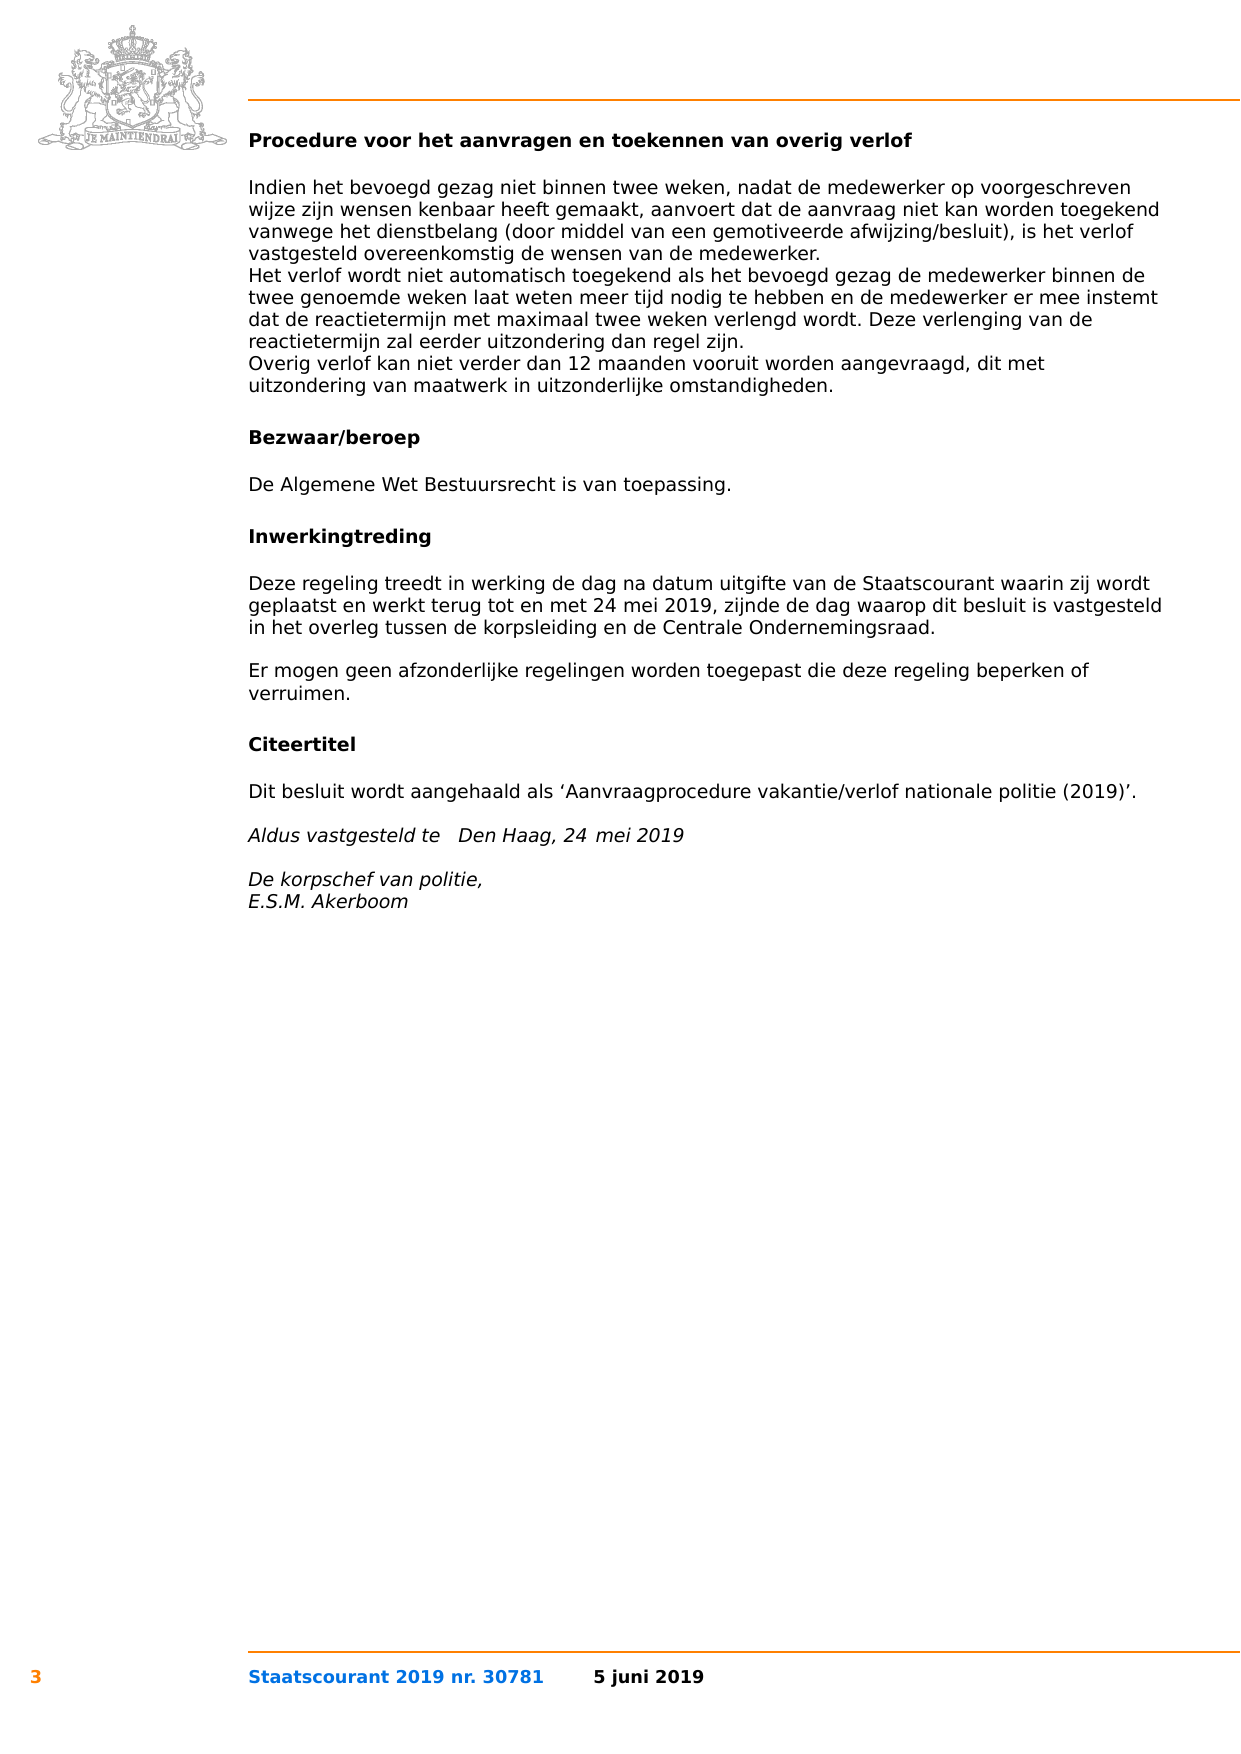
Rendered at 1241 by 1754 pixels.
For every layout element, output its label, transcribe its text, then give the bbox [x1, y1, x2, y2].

subtitle Bezwaar/beroep [248, 427, 1163, 449]
subtitle Procedure voor het aanvragen en toekennen van overig verlof [248, 130, 1163, 152]
text Overig verlof kan niet verder dan 12 maanden vooruit worden aangevraagd, dit met uitzondering van maatwerk in uitzonderlijke omstandigheden. [248, 353, 1163, 397]
text Aldus vastgesteld te Den Haag, 24 mei 2019 [248, 825, 1163, 847]
text Er mogen geen afzonderlijke regelingen worden toegepast die deze regeling beperken of verruimen. [248, 660, 1163, 704]
text Het verlof wordt niet automatisch toegekend als het bevoegd gezag de medewerker binnen de twee genoemde weken laat weten meer tijd nodig te hebben en de medewerker er mee instemt dat de reactietermijn met maximaal twee weken verlengd wordt. Deze verlenging van de reactietermijn zal eerder uitzondering dan regel zijn. [248, 265, 1163, 353]
subtitle Inwerkingtreding [248, 526, 1163, 548]
text De Algemene Wet Bestuursrecht is van toepassing. [248, 474, 1163, 496]
text Indien het bevoegd gezag niet binnen twee weken, nadat de medewerker op voorgeschreven wijze zijn wensen kenbaar heeft gemaakt, aanvoert dat de aanvraag niet kan worden toegekend vanwege het dienstbelang (door middel van een gemotiveerde afwijzing/besluit), is het verlof vastgesteld overeenkomstig de wensen van de medewerker. [248, 177, 1163, 265]
text De korpschef van politie, E.S.M. Akerboom [248, 869, 1163, 913]
picture [38, 25, 227, 150]
subtitle Citeertitel [248, 734, 1163, 756]
text Dit besluit wordt aangehaald als ‘Aanvraagprocedure vakantie/verlof nationale politie (2019)’. [248, 781, 1163, 803]
text Deze regeling treedt in werking de dag na datum uitgifte van de Staatscourant waarin zij wordt geplaatst en werkt terug tot en met 24 mei 2019, zijnde de dag waarop dit besluit is vastgesteld in het overleg tussen de korpsleiding en de Centrale Ondernemingsraad. [248, 573, 1163, 638]
